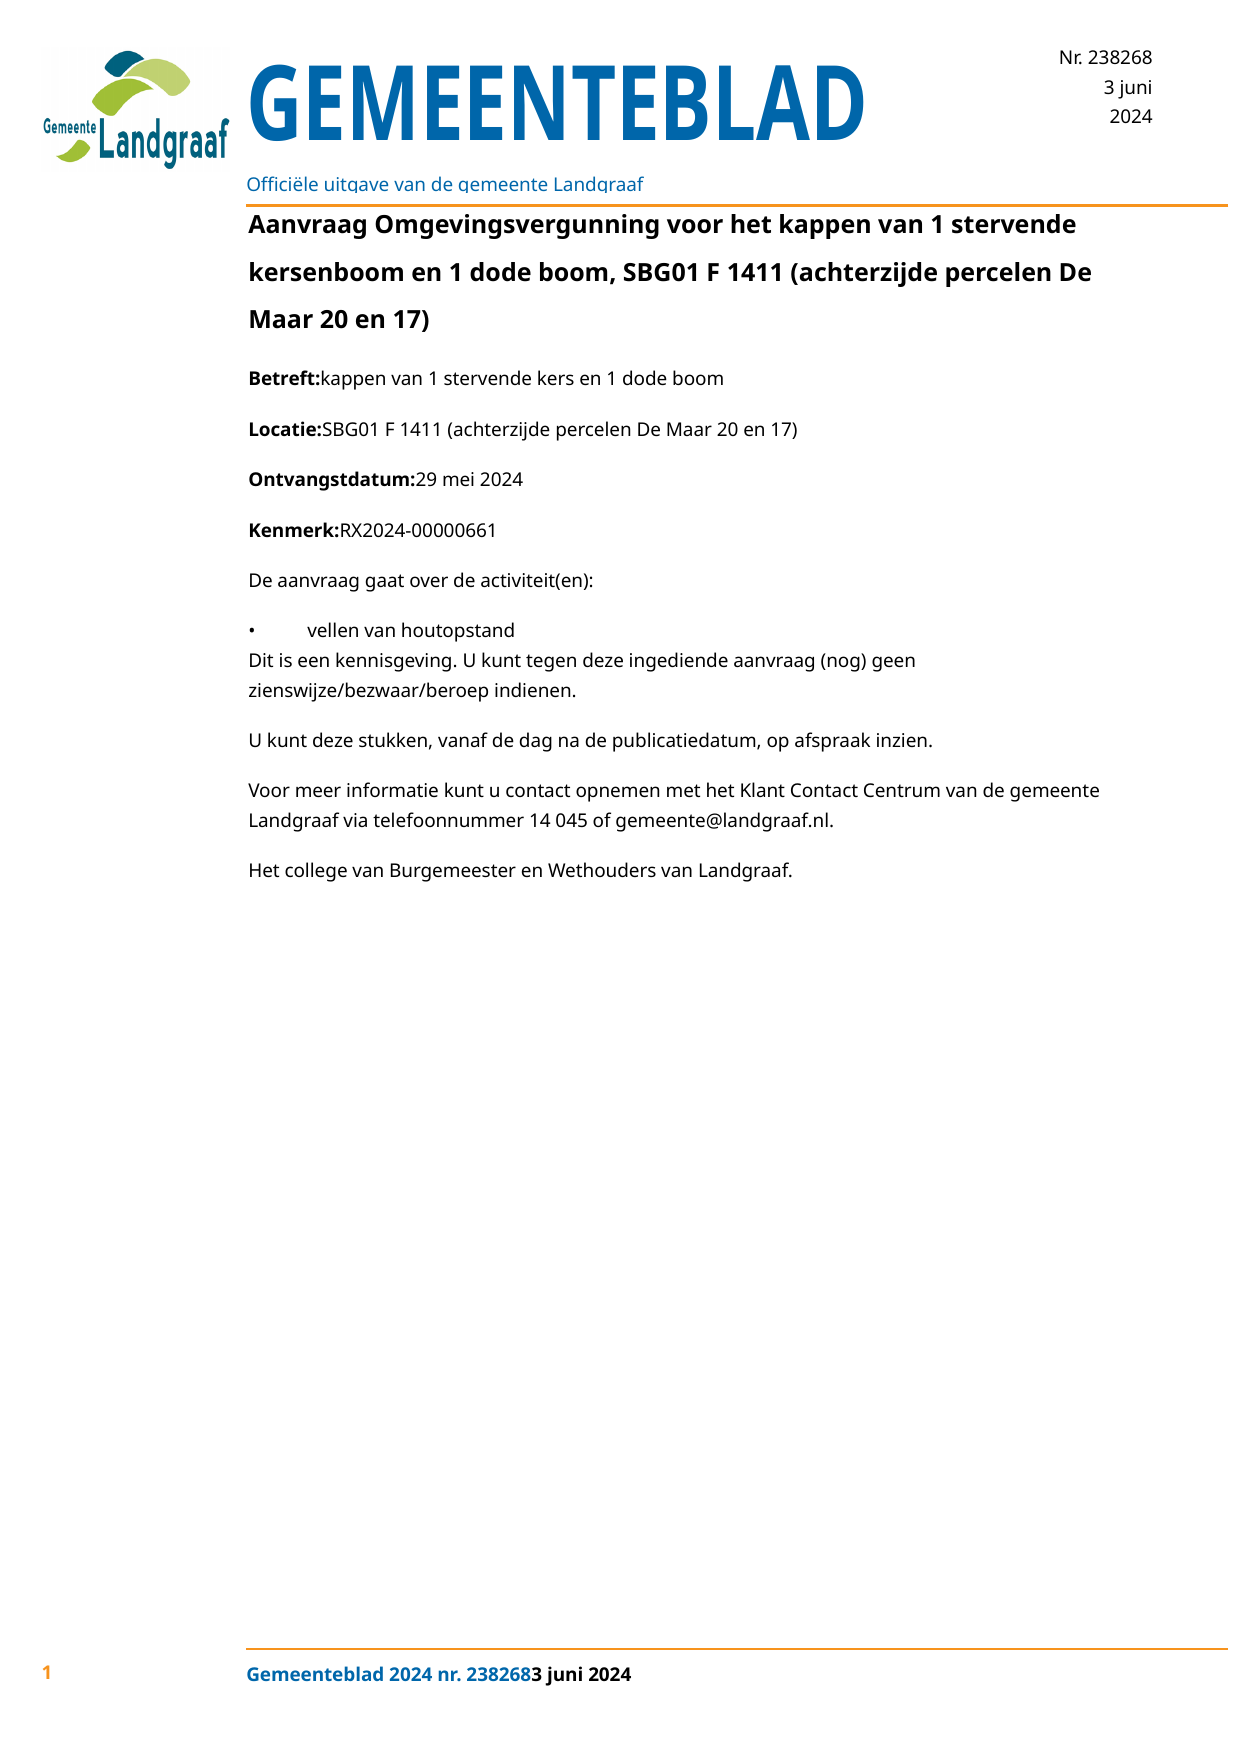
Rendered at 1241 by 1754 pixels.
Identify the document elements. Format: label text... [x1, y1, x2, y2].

text De aanvraag gaat over de activiteit(en): [248, 567, 1152, 593]
text U kunt deze stukken, vanaf de dag na de publicatiedatum, op afspraak inzien. [248, 727, 1152, 753]
text Kenmerk:RX2024-00000661 [248, 517, 1152, 542]
picture [41, 47, 231, 172]
text Het college van Burgemeester en Wethouders van Landgraaf. [248, 858, 1152, 883]
text Locatie:SBG01 F 1411 (achterzijde percelen De Maar 20 en 17) [248, 416, 1152, 442]
text Ontvangstdatum:29 mei 2024 [248, 466, 1152, 492]
text Dit is een kennisgeving. U kunt tegen deze ingediende aanvraag (nog) geen zienswijze/bezwaar/beroep indienen. [248, 647, 1152, 702]
list vellen van houtopstand [248, 618, 1152, 643]
text Voor meer informatie kunt u contact opnemen met het Klant Contact Centrum van de gemeente Landgraaf via telefoonnummer 14 045 of gemeente@landgraaf.nl. [248, 778, 1152, 833]
text Betreft:kappen van 1 stervende kers en 1 dode boom [248, 366, 1152, 391]
text Aanvraag Omgevingsvergunning voor het kappen van 1 stervende kersenboom en 1 dode boom, SBG01 F 1411 (achterzijde percelen De Maar 20 en 17) [248, 207, 1152, 336]
